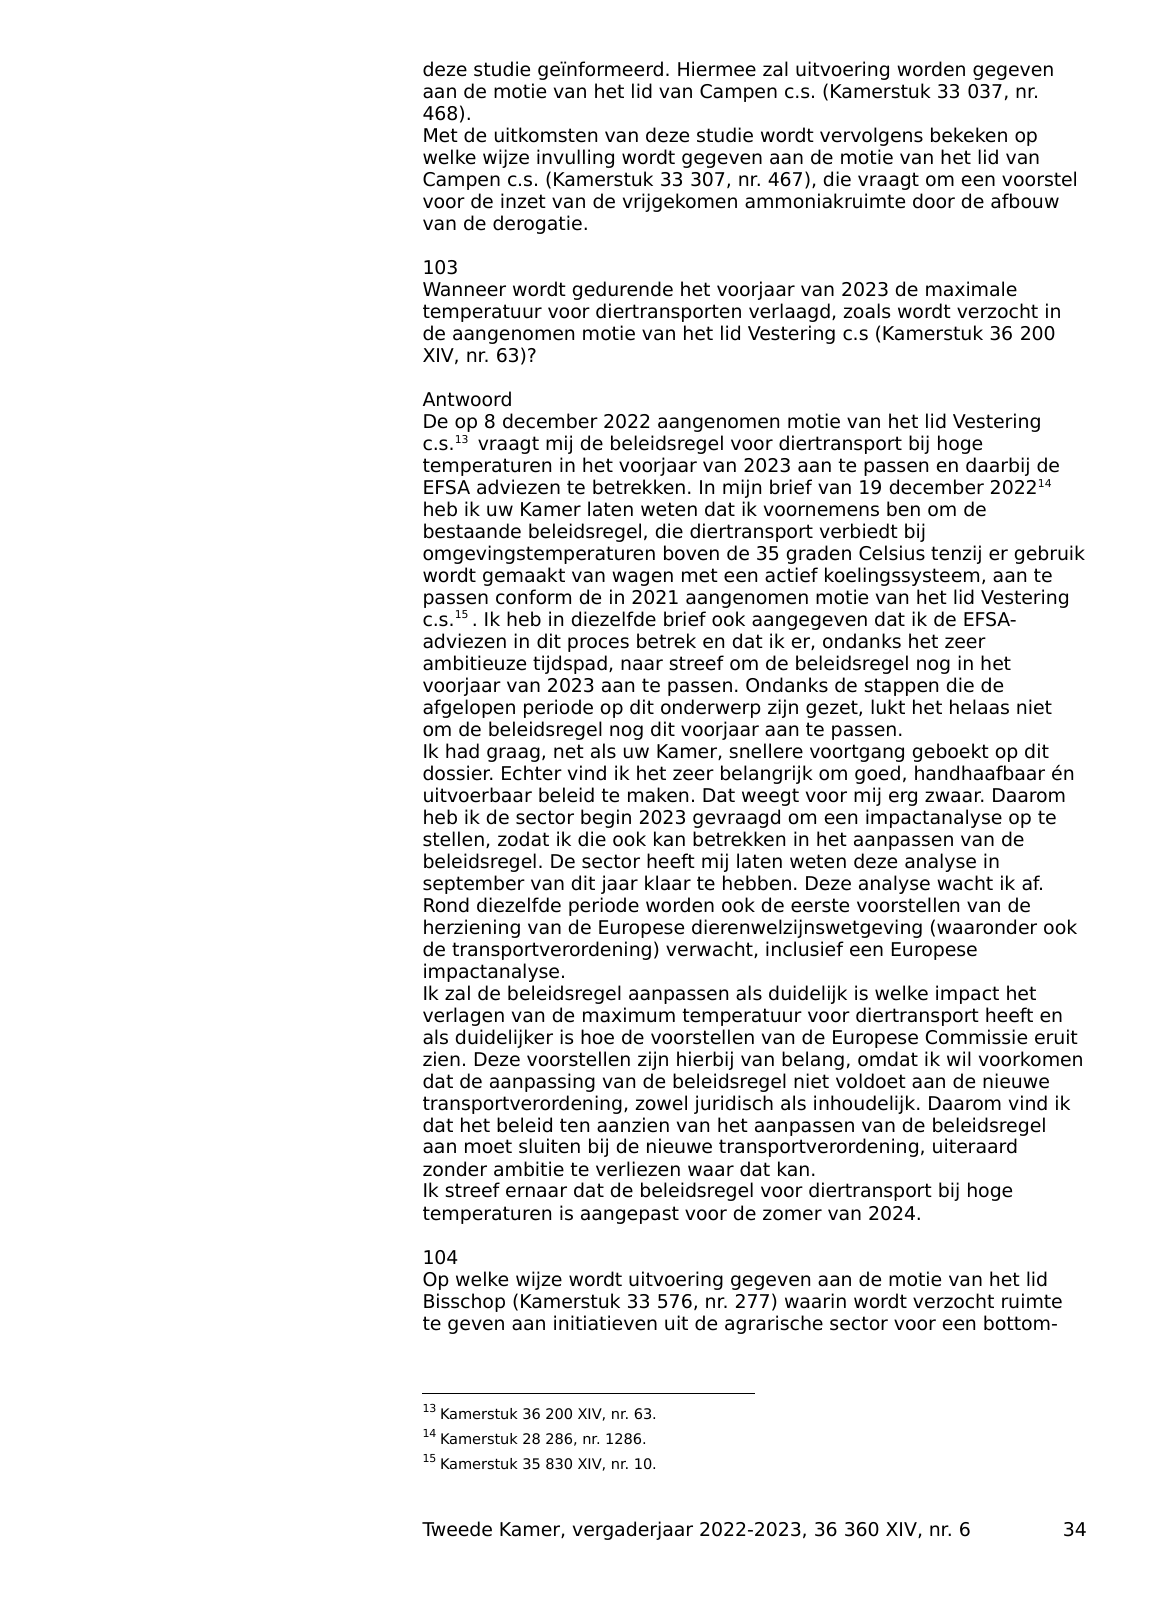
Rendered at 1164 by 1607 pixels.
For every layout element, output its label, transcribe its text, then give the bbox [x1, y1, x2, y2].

text Op welke wijze wordt uitvoering gegeven aan de motie van het lid Bisschop (Kamerstuk 33 576, nr. 277) waarin wordt verzocht ruimte te geven aan initiatieven uit de agrarische sector voor een bottom- [422, 1268, 1087, 1334]
text Antwoord [422, 389, 1087, 411]
text Ik streef ernaar dat de beleidsregel voor diertransport bij hoge temperaturen is aangepast voor de zomer van 2024. [422, 1180, 1087, 1224]
text Met de uitkomsten van deze studie wordt vervolgens bekeken op welke wijze invulling wordt gegeven aan de motie van het lid van Campen c.s. (Kamerstuk 33 307, nr. 467), die vraagt om een voorstel voor de inzet van de vrijgekomen ammoniakruimte door de afbouw van de derogatie. [422, 125, 1087, 235]
text Kamerstuk 35 830 XIV, nr. 10. [422, 1452, 1087, 1474]
text Kamerstuk 28 286, nr. 1286. [422, 1427, 1087, 1449]
text 103 [422, 257, 1087, 279]
text De op 8 december 2022 aangenomen motie van het lid Vestering c.s. vraagt mij de beleidsregel voor diertransport bij hoge temperaturen in het voorjaar van 2023 aan te passen en daarbij de EFSA adviezen te betrekken. In mijn brief van 19 december 2022 heb ik uw Kamer laten weten dat ik voornemens ben om de bestaande beleidsregel, die diertransport verbiedt bij omgevingstemperaturen boven de 35 graden Celsius tenzij er gebruik wordt gemaakt van wagen met een actief koelingssysteem, aan te passen conform de in 2021 aangenomen motie van het lid Vestering c.s.. Ik heb in diezelfde brief ook aangegeven dat ik de EFSA-adviezen in dit proces betrek en dat ik er, ondanks het zeer ambitieuze tijdspad, naar streef om de beleidsregel nog in het voorjaar van 2023 aan te passen. Ondanks de stappen die de afgelopen periode op dit onderwerp zijn gezet, lukt het helaas niet om de beleidsregel nog dit voorjaar aan te passen. [422, 411, 1087, 741]
text Kamerstuk 36 200 XIV, nr. 63. [422, 1402, 1087, 1424]
text deze studie geïnformeerd. Hiermee zal uitvoering worden gegeven aan de motie van het lid van Campen c.s. (Kamerstuk 33 037, nr. 468). [422, 59, 1087, 125]
text 104 [422, 1247, 1087, 1268]
text Ik zal de beleidsregel aanpassen als duidelijk is welke impact het verlagen van de maximum temperatuur voor diertransport heeft en als duidelijker is hoe de voorstellen van de Europese Commissie eruit zien. Deze voorstellen zijn hierbij van belang, omdat ik wil voorkomen dat de aanpassing van de beleidsregel niet voldoet aan de nieuwe transportverordening, zowel juridisch als inhoudelijk. Daarom vind ik dat het beleid ten aanzien van het aanpassen van de beleidsregel aan moet sluiten bij de nieuwe transportverordening, uiteraard zonder ambitie te verliezen waar dat kan. [422, 983, 1087, 1180]
text Wanneer wordt gedurende het voorjaar van 2023 de maximale temperatuur voor diertransporten verlaagd, zoals wordt verzocht in de aangenomen motie van het lid Vestering c.s (Kamerstuk 36 200 XIV, nr. 63)? [422, 279, 1087, 367]
text Ik had graag, net als uw Kamer, snellere voortgang geboekt op dit dossier. Echter vind ik het zeer belangrijk om goed, handhaafbaar én uitvoerbaar beleid te maken. Dat weegt voor mij erg zwaar. Daarom heb ik de sector begin 2023 gevraagd om een impactanalyse op te stellen, zodat ik die ook kan betrekken in het aanpassen van de beleidsregel. De sector heeft mij laten weten deze analyse in september van dit jaar klaar te hebben. Deze analyse wacht ik af. Rond diezelfde periode worden ook de eerste voorstellen van de herziening van de Europese dierenwelzijnswetgeving (waaronder ook de transportverordening) verwacht, inclusief een Europese impactanalyse. [422, 741, 1087, 983]
